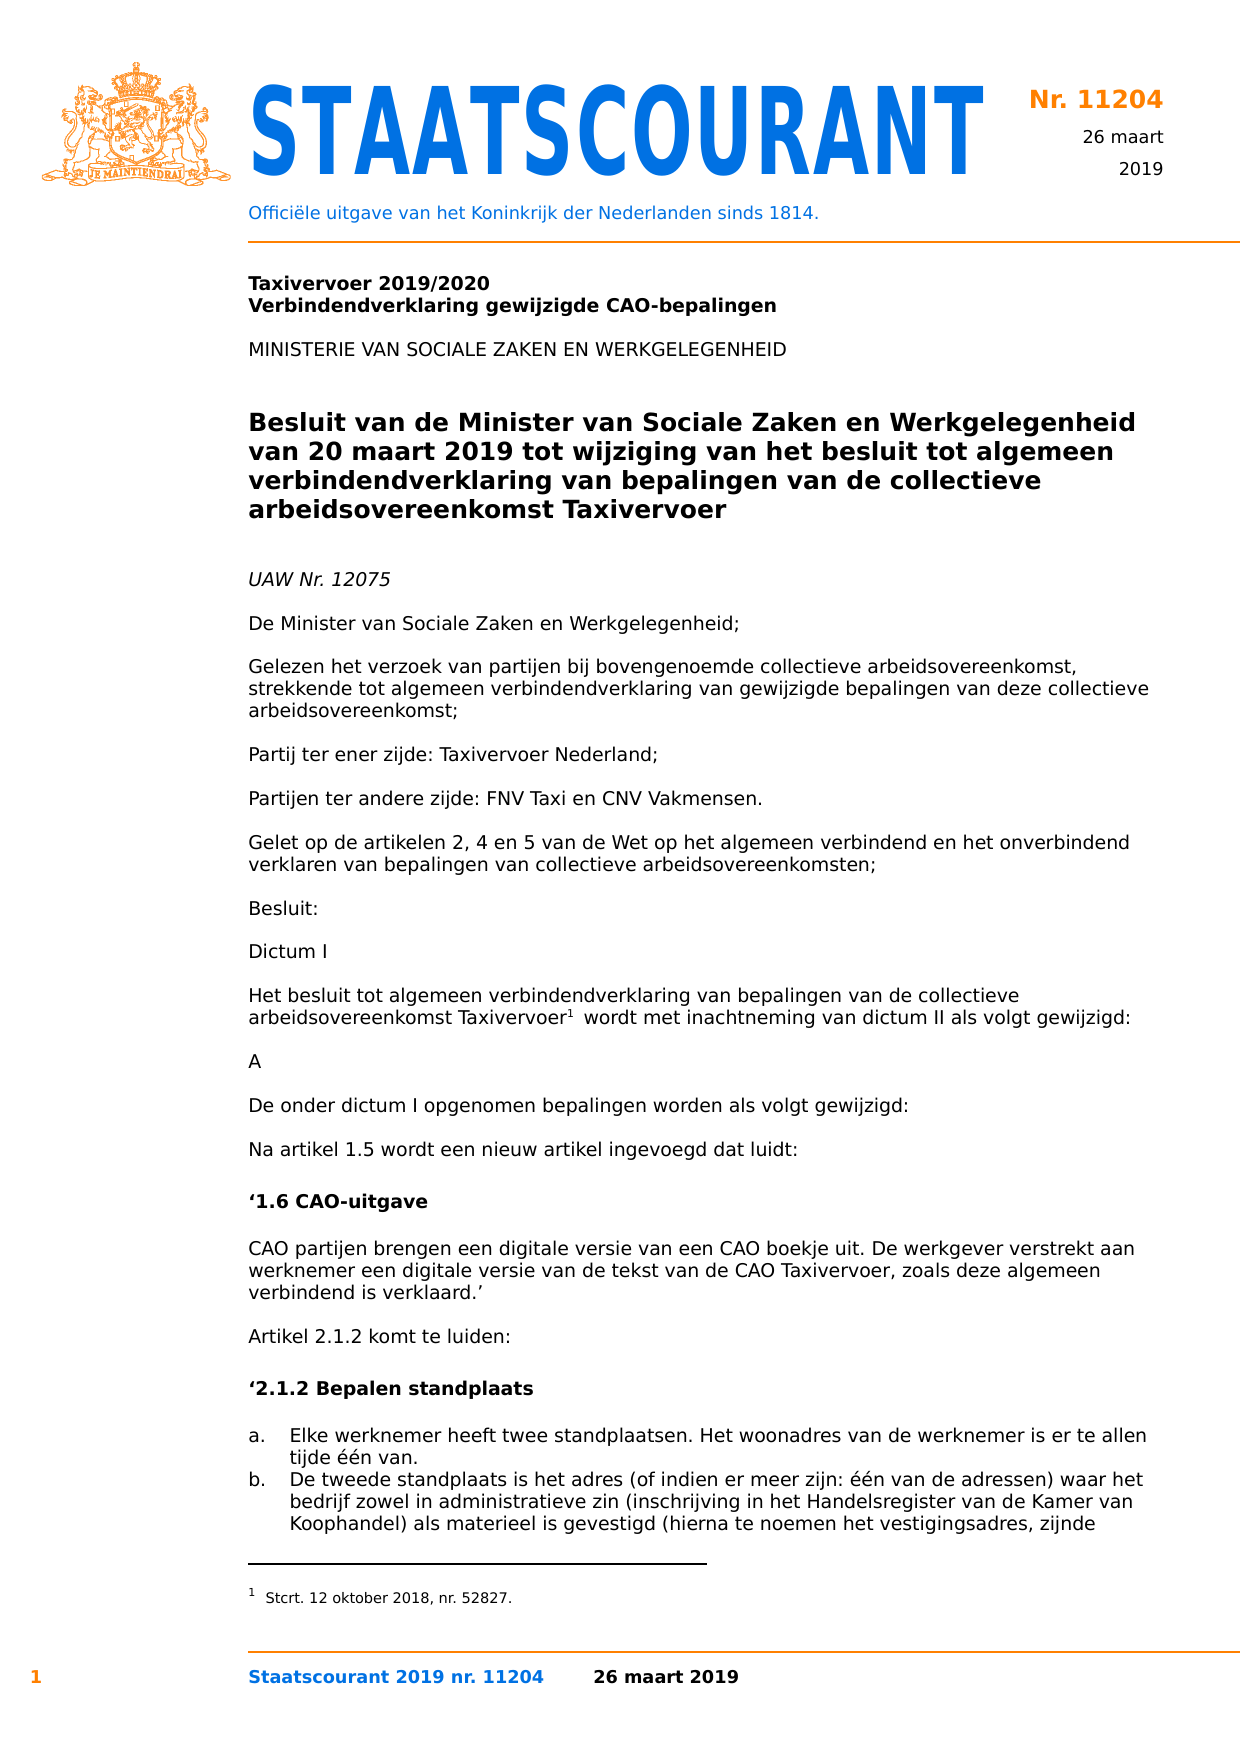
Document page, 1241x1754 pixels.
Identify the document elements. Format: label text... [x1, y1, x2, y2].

table_cell Officiële uitgave van het Koninkrijk der Nederlanden sinds 1814. [248, 203, 1240, 241]
text Partij ter ener zijde: Taxivervoer Nederland; [248, 744, 1163, 766]
text Gelezen het verzoek van partijen bij bovengenoemde collectieve arbeidsovereenkomst, strekkende tot algemeen verbindendverklaring van gewijzigde bepalingen van deze collectieve arbeidsovereenkomst; [248, 656, 1163, 722]
text Het besluit tot algemeen verbindendverklaring van bepalingen van de collectieve arbeidsovereenkomst Taxivervoer wordt met inachtneming van dictum II als volgt gewijzigd: [248, 985, 1163, 1029]
table_cell 2019 [998, 153, 1240, 203]
text b. De tweede standplaats is het adres (of indien er meer zijn: één van de adressen) waar het bedrijf zowel in administratieve zin (inschrijving in het Handelsregister van de Kamer van Koophandel) als materieel is gevestigd (hierna te noemen het vestigingsadres, zijnde [248, 1468, 1163, 1534]
text Taxivervoer 2019/2020 [248, 273, 1163, 295]
subtitle ‘2.1.2 Bepalen standplaats [248, 1378, 1163, 1399]
table_cell 26 maart [998, 121, 1240, 153]
text Dictum I [248, 941, 1163, 963]
text Besluit: [248, 898, 1163, 919]
text Artikel 2.1.2 komt te luiden: [248, 1326, 1163, 1348]
text CAO partijen brengen een digitale versie van een CAO boekje uit. De werkgever verstrekt aan werknemer een digitale versie van de tekst van de CAO Taxivervoer, zoals deze algemeen verbindend is verklaard.’ [248, 1238, 1163, 1304]
text MINISTERIE VAN SOCIALE ZAKEN EN WERKGELEGENHEID [248, 339, 1163, 361]
subtitle ‘1.6 CAO-uitgave [248, 1191, 1163, 1213]
table_header STAATSCOURANT [248, 62, 998, 203]
text De onder dictum I opgenomen bepalingen worden als volgt gewijzigd: [248, 1095, 1163, 1117]
picture [41, 62, 231, 186]
text Na artikel 1.5 wordt een nieuw artikel ingevoegd dat luidt: [248, 1139, 1163, 1161]
text a. Elke werknemer heeft twee standplaatsen. Het woonadres van de werknemer is er te allen tijde één van. [248, 1424, 1163, 1468]
text Verbindendverklaring gewijzigde CAO-bepalingen [248, 295, 1163, 317]
text De Minister van Sociale Zaken en Werkgelegenheid; [248, 612, 1163, 634]
text A [248, 1051, 1163, 1073]
subtitle Besluit van de Minister van Sociale Zaken en Werkgelegenheid van 20 maart 2019 tot wijziging van het besluit tot algemeen verbindendverklaring van bepalingen van de collectieve arbeidsovereenkomst Taxivervoer [248, 408, 1163, 525]
text Gelet op de artikelen 2, 4 en 5 van de Wet op het algemeen verbindend en het onverbindend verklaren van bepalingen van collectieve arbeidsovereenkomsten; [248, 832, 1163, 876]
text Partijen ter andere zijde: FNV Taxi en CNV Vakmensen. [248, 788, 1163, 810]
text Stcrt. 12 oktober 2018, nr. 52827. [248, 1586, 1163, 1608]
table_header [25, 62, 248, 241]
text UAW Nr. 12075 [248, 568, 1163, 591]
table_header Nr. 11204 [998, 62, 1240, 121]
